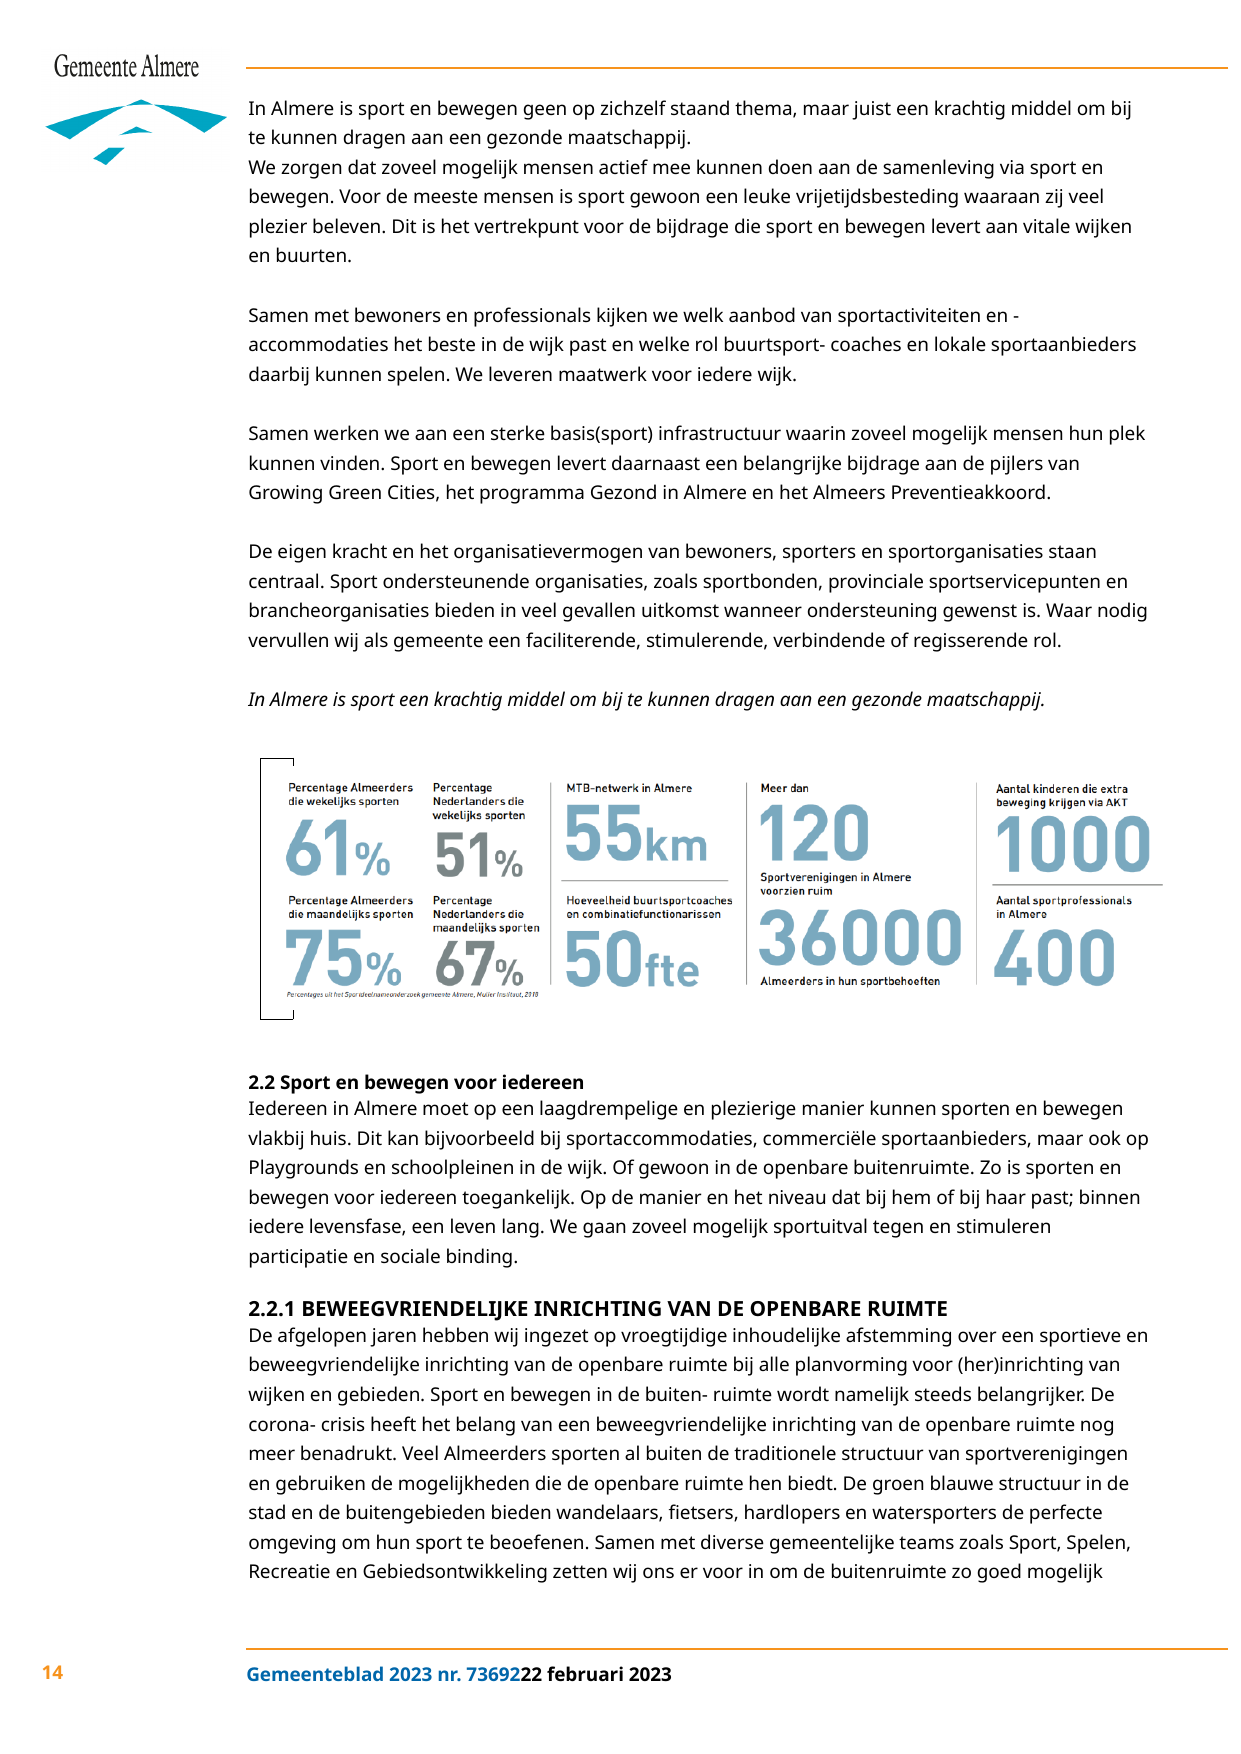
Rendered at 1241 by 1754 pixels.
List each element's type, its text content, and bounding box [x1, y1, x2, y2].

picture [41, 47, 231, 172]
text 2.2.1 BEWEEGVRIENDELIJKE INRICHTING VAN DE OPENBARE RUIMTE [248, 1294, 1152, 1322]
picture [268, 766, 1173, 1010]
text In Almere is sport een krachtig middel om bij te kunnen dragen aan een gezonde maatschappij. [248, 686, 1152, 712]
text In Almere is sport en bewegen geen op zichzelf staand thema, maar juist een krachtig middel om bij te kunnen dragen aan een gezonde maatschappij. [248, 95, 1152, 150]
text De eigen kracht en het organisatievermogen van bewoners, sporters en sportorganisaties staan centraal. Sport ondersteunende organisaties, zoals sportbonden, provinciale sportservicepunten en brancheorganisaties bieden in veel gevallen uitkomst wanneer ondersteuning gewenst is. Waar nodig vervullen wij als gemeente een faciliterende, stimulerende, verbindende of regisserende rol. [248, 538, 1152, 653]
text Iedereen in Almere moet op een laagdrempelige en plezierige manier kunnen sporten en bewegen vlakbij huis. Dit kan bijvoorbeeld bij sportaccommodaties, commerciële sportaanbieders, maar ook op Playgrounds en schoolpleinen in de wijk. Of gewoon in de openbare buitenruimte. Zo is sporten en bewegen voor iedereen toegankelijk. Op de manier en het niveau dat bij hem of bij haar past; binnen iedere levensfase, een leven lang. We gaan zoveel mogelijk sportuitval tegen en stimuleren participatie en sociale binding. [248, 1095, 1152, 1269]
text We zorgen dat zoveel mogelijk mensen actief mee kunnen doen aan de samenleving via sport en bewegen. Voor de meeste mensen is sport gewoon een leuke vrijetijdsbesteding waaraan zij veel plezier beleven. Dit is het vertrekpunt voor de bijdrage die sport en bewegen levert aan vitale wijken en buurten. [248, 154, 1152, 268]
text Samen werken we aan een sterke basis(sport) infrastructuur waarin zoveel mogelijk mensen hun plek kunnen vinden. Sport en bewegen levert daarnaast een belangrijke bijdrage aan de pijlers van Growing Green Cities, het programma Gezond in Almere en het Almeers Preventieakkoord. [248, 420, 1152, 505]
text 2.2 Sport en bewegen voor iedereen [248, 1069, 1152, 1095]
text De afgelopen jaren hebben wij ingezet op vroegtijdige inhoudelijke afstemming over een sportieve en beweegvriendelijke inrichting van de openbare ruimte bij alle planvorming voor (her)inrichting van wijken en gebieden. Sport en bewegen in de buiten- ruimte wordt namelijk steeds belangrijker. De corona- crisis heeft het belang van een beweegvriendelijke inrichting van de openbare ruimte nog meer benadrukt. Veel Almeerders sporten al buiten de traditionele structuur van sportverenigingen en gebruiken de mogelijkheden die de openbare ruimte hen biedt. De groen blauwe structuur in de stad en de buitengebieden bieden wandelaars, fietsers, hardlopers en watersporters de perfecte omgeving om hun sport te beoefenen. Samen met diverse gemeentelijke teams zoals Sport, Spelen, Recreatie en Gebiedsontwikkeling zetten wij ons er voor in om de buitenruimte zo goed mogelijk [248, 1322, 1152, 1584]
text Samen met bewoners en professionals kijken we welk aanbod van sportactiviteiten en -accommodaties het beste in de wijk past en welke rol buurtsport- coaches en lokale sportaanbieders daarbij kunnen spelen. We leveren maatwerk voor iedere wijk. [248, 302, 1152, 387]
